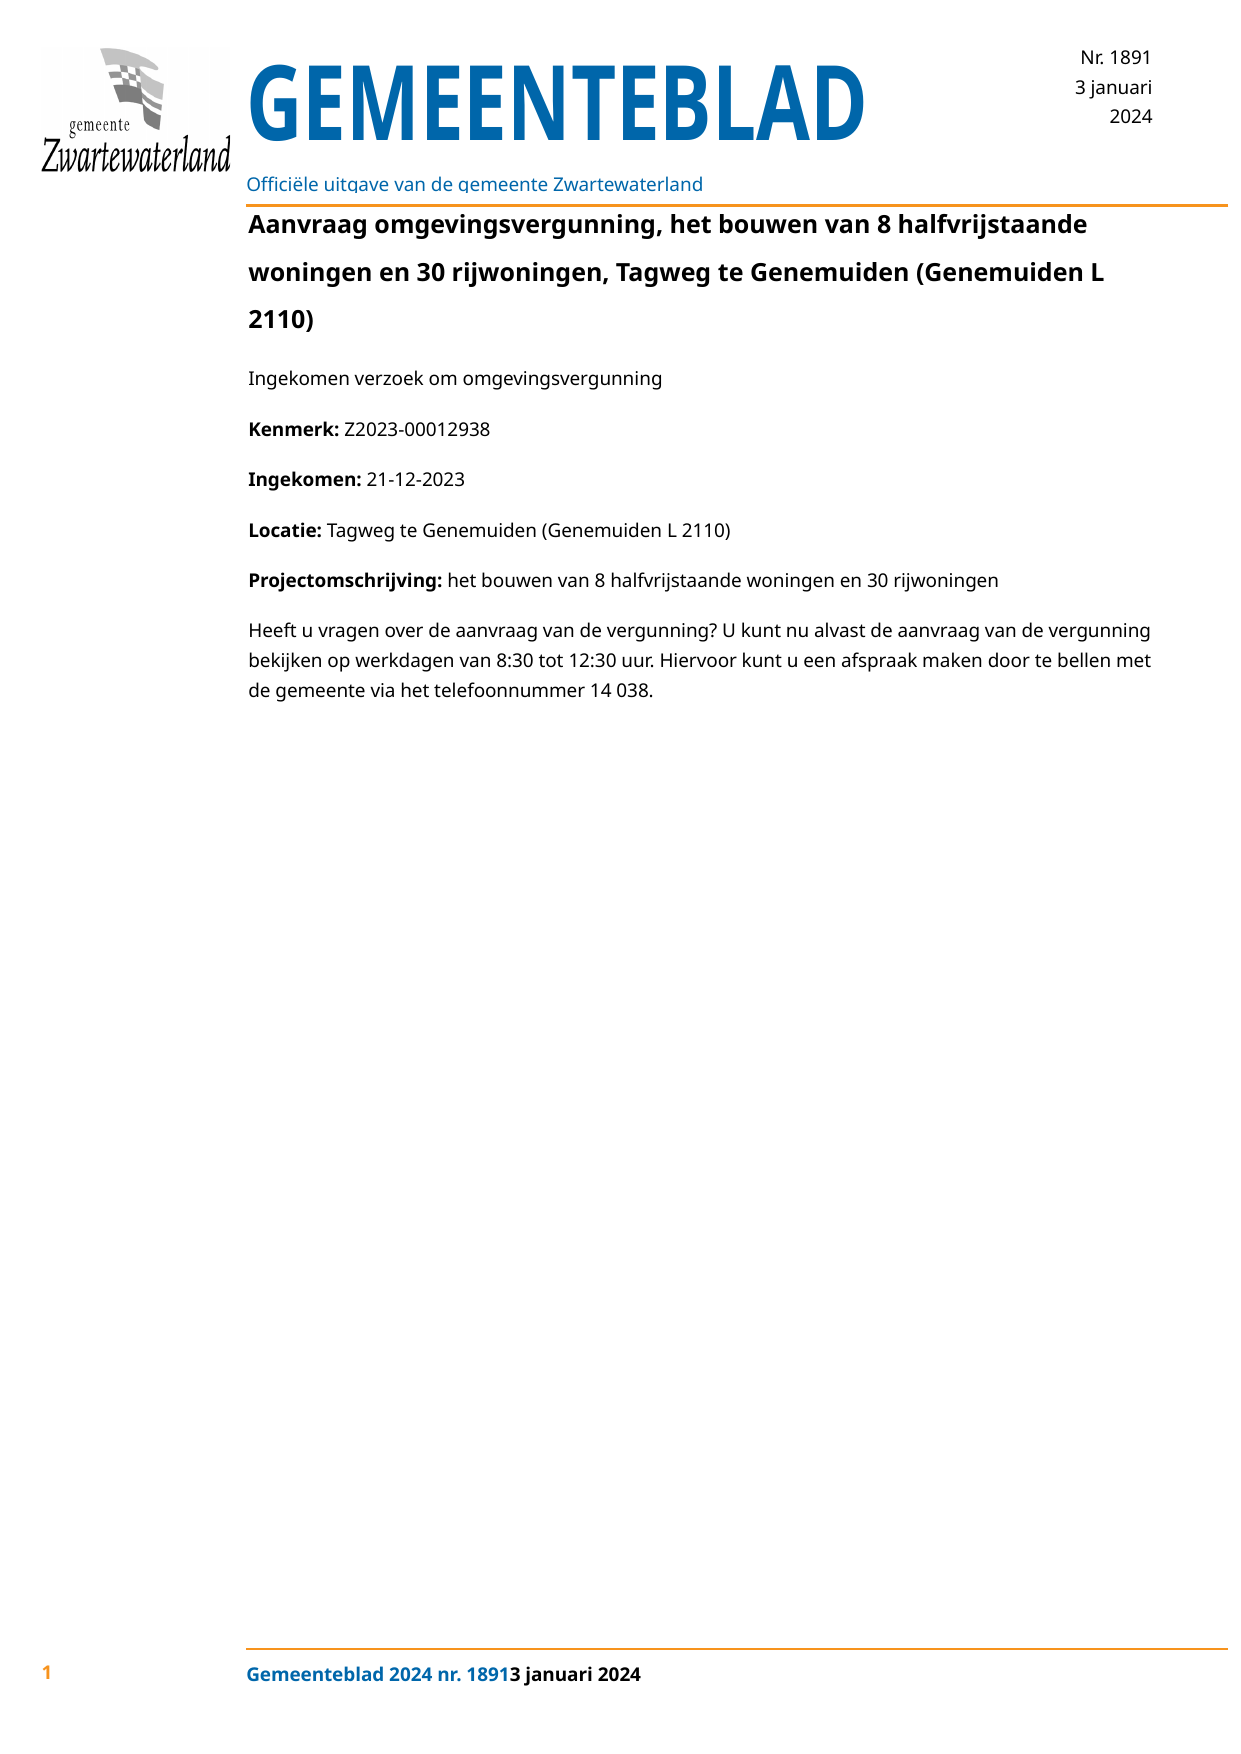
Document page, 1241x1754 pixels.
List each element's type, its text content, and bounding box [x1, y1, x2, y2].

text Ingekomen verzoek om omgevingsvergunning [248, 366, 1152, 391]
text Aanvraag omgevingsvergunning, het bouwen van 8 halfvrijstaande woningen en 30 rijwoningen, Tagweg te Genemuiden (Genemuiden L 2110) [248, 207, 1152, 336]
text Kenmerk: Z2023-00012938 [248, 416, 1152, 442]
text Heeft u vragen over de aanvraag van de vergunning? U kunt nu alvast de aanvraag van de vergunning bekijken op werkdagen van 8:30 tot 12:30 uur. Hiervoor kunt u een afspraak maken door te bellen met de gemeente via het telefoonnummer 14 038. [248, 618, 1152, 702]
text Projectomschrijving: het bouwen van 8 halfvrijstaande woningen en 30 rijwoningen [248, 567, 1152, 593]
text Ingekomen: 21-12-2023 [248, 466, 1152, 492]
picture [41, 47, 231, 172]
text Locatie: Tagweg te Genemuiden (Genemuiden L 2110) [248, 517, 1152, 542]
